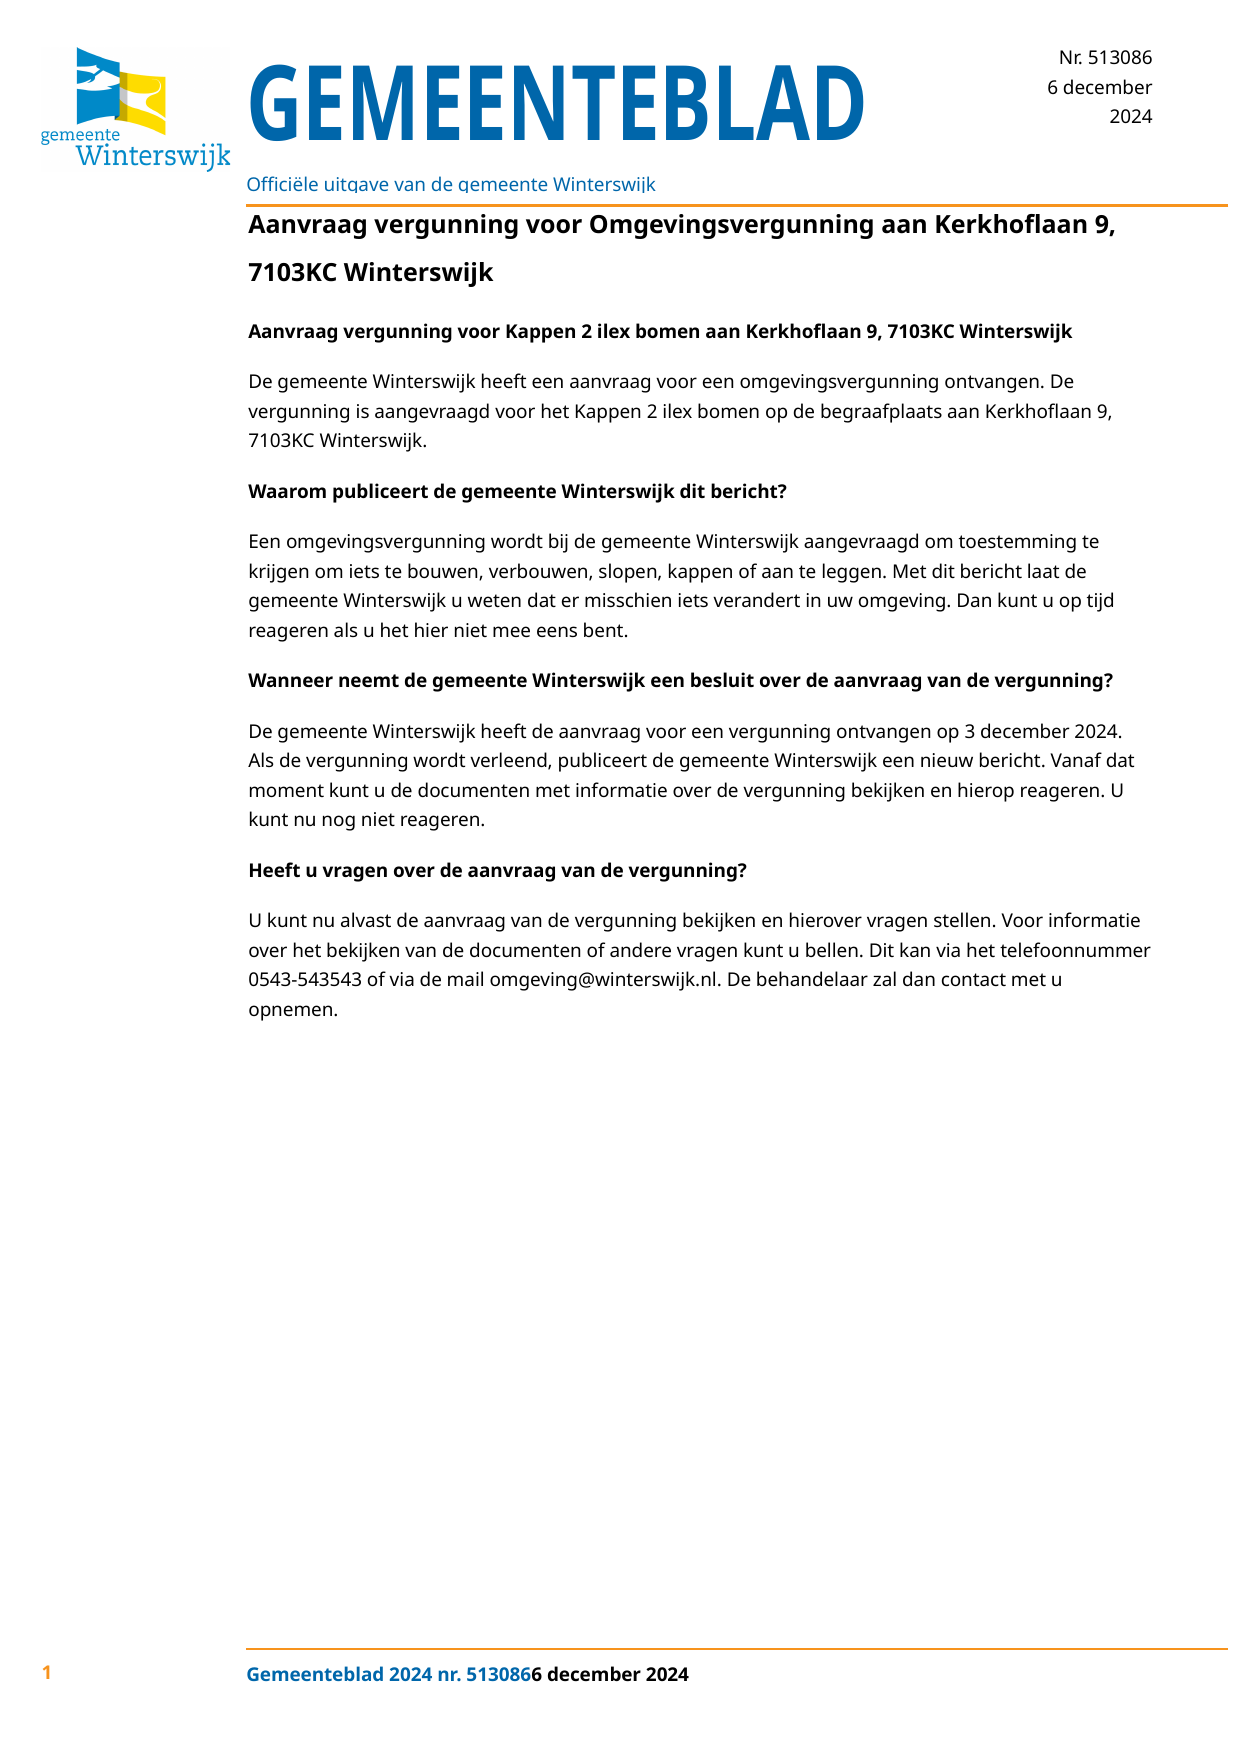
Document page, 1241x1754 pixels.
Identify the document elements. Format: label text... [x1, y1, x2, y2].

text De gemeente Winterswijk heeft de aanvraag voor een vergunning ontvangen op 3 december 2024. Als de vergunning wordt verleend, publiceert de gemeente Winterswijk een nieuw bericht. Vanaf dat moment kunt u de documenten met informatie over de vergunning bekijken en hierop reageren. U kunt nu nog niet reageren. [248, 718, 1152, 832]
text Aanvraag vergunning voor Kappen 2 ilex bomen aan Kerkhoflaan 9, 7103KC Winterswijk [248, 318, 1152, 344]
text Heeft u vragen over de aanvraag van de vergunning? [248, 857, 1152, 883]
picture [225, 153, 231, 162]
text De gemeente Winterswijk heeft een aanvraag voor een omgevingsvergunning ontvangen. De vergunning is aangevraagd voor het Kappen 2 ilex bomen op de begraafplaats aan Kerkhoflaan 9, 7103KC Winterswijk. [248, 368, 1152, 453]
text Een omgevingsvergunning wordt bij de gemeente Winterswijk aangevraagd om toestemming te krijgen om iets te bouwen, verbouwen, slopen, kappen of aan te leggen. Met dit bericht laat de gemeente Winterswijk u weten dat er misschien iets verandert in uw omgeving. Dan kunt u op tijd reageren als u het hier niet mee eens bent. [248, 528, 1152, 643]
text U kunt nu alvast de aanvraag van de vergunning bekijken en hierover vragen stellen. Voor informatie over het bekijken van de documenten of andere vragen kunt u bellen. Dit kan via het telefoonnummer 0543-543543 of via de mail omgeving@winterswijk.nl. De behandelaar zal dan contact met u opnemen. [248, 907, 1152, 1022]
text Waarom publiceert de gemeente Winterswijk dit bericht? [248, 478, 1152, 504]
picture [41, 47, 231, 172]
text Aanvraag vergunning voor Omgevingsvergunning aan Kerkhoflaan 9, 7103KC Winterswijk [248, 207, 1152, 288]
text Wanneer neemt de gemeente Winterswijk een besluit over de aanvraag van de vergunning? [248, 667, 1152, 693]
